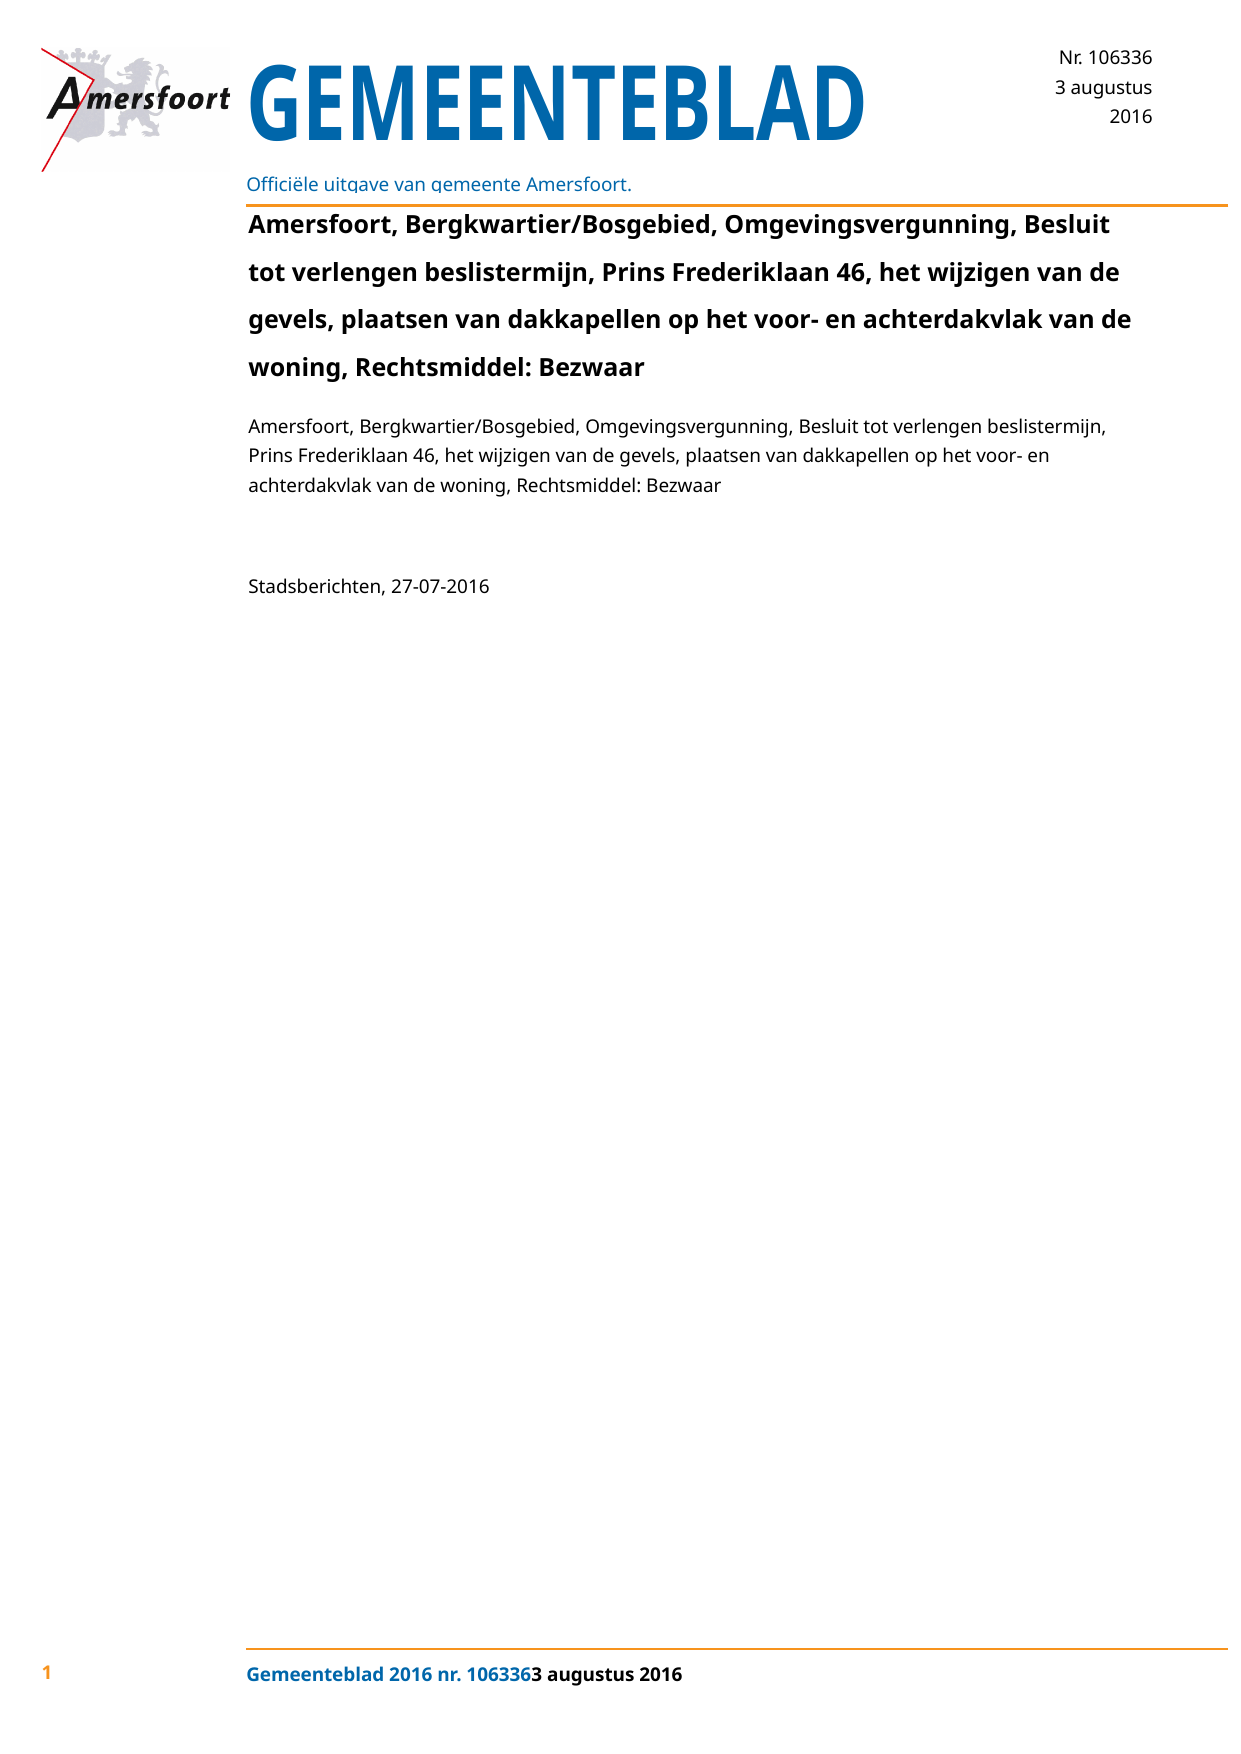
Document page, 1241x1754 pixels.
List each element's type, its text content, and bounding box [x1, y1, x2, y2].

picture [41, 47, 231, 172]
text Stadsberichten, 27-07-2016 [248, 573, 1152, 599]
text Amersfoort, Bergkwartier/Bosgebied, Omgevingsvergunning, Besluit tot verlengen beslistermijn, Prins Frederiklaan 46, het wijzigen van de gevels, plaatsen van dakkapellen op het voor- en achterdakvlak van de woning, Rechtsmiddel: Bezwaar [248, 413, 1152, 498]
text Amersfoort, Bergkwartier/Bosgebied, Omgevingsvergunning, Besluit tot verlengen beslistermijn, Prins Frederiklaan 46, het wijzigen van de gevels, plaatsen van dakkapellen op het voor- en achterdakvlak van de woning, Rechtsmiddel: Bezwaar [248, 207, 1152, 384]
